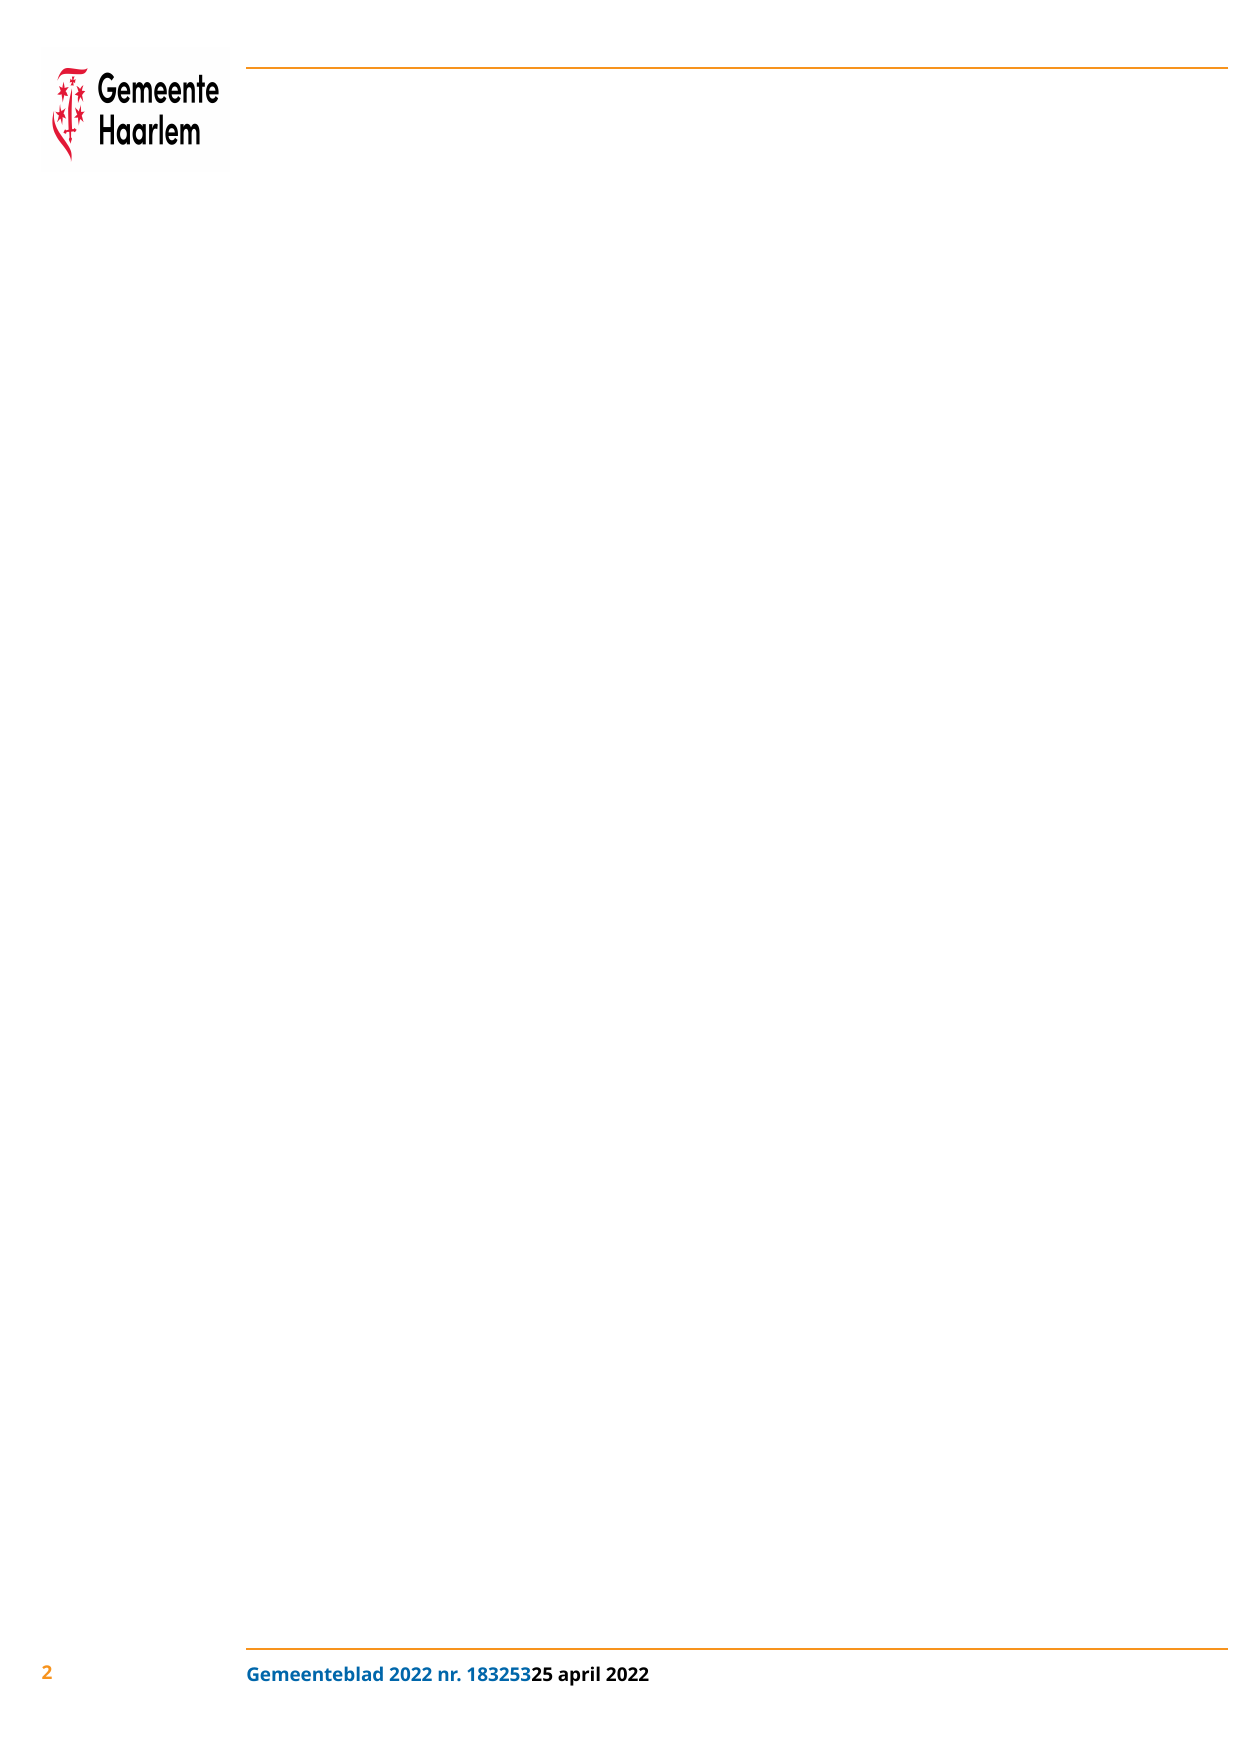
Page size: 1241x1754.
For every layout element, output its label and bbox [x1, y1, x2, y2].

picture [41, 47, 231, 172]
